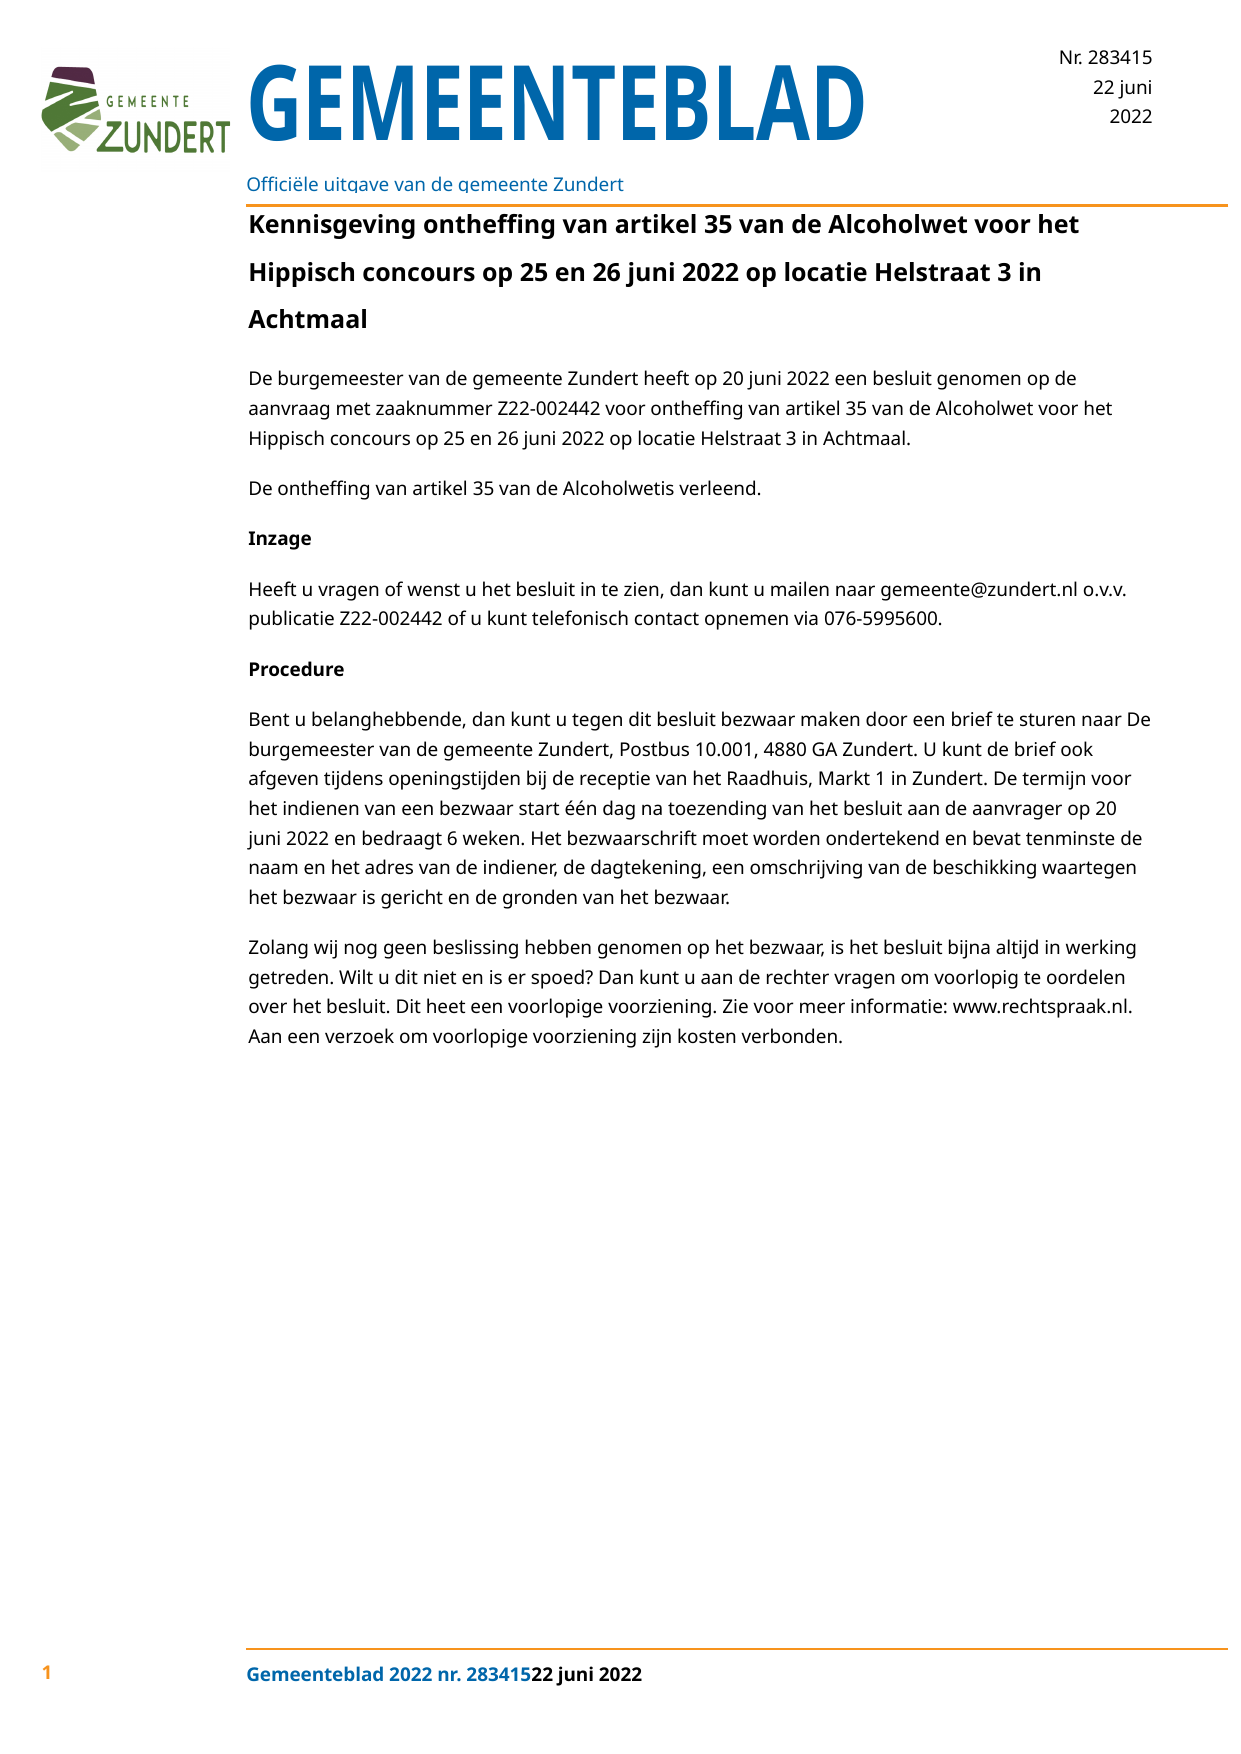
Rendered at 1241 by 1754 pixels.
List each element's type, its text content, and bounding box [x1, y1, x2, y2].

text Inzage [248, 526, 1152, 551]
text De ontheffing van artikel 35 van de Alcoholwetis verleend. [248, 475, 1152, 501]
text Heeft u vragen of wenst u het besluit in te zien, dan kunt u mailen naar gemeente@zundert.nl o.v.v. publicatie Z22-002442 of u kunt telefonisch contact opnemen via 076-5995600. [248, 576, 1152, 631]
text Procedure [248, 656, 1152, 682]
text De burgemeester van de gemeente Zundert heeft op 20 juni 2022 een besluit genomen op de aanvraag met zaaknummer Z22-002442 voor ontheffing van artikel 35 van de Alcoholwet voor het Hippisch concours op 25 en 26 juni 2022 op locatie Helstraat 3 in Achtmaal. [248, 366, 1152, 450]
text Zolang wij nog geen beslissing hebben genomen op het bezwaar, is het besluit bijna altijd in werking getreden. Wilt u dit niet en is er spoed? Dan kunt u aan de rechter vragen om voorlopig te oordelen over het besluit. Dit heet een voorlopige voorziening. Zie voor meer informatie: www.rechtspraak.nl. Aan een verzoek om voorlopige voorziening zijn kosten verbonden. [248, 934, 1152, 1049]
picture [41, 47, 231, 172]
text Bent u belanghebbende, dan kunt u tegen dit besluit bezwaar maken door een brief te sturen naar De burgemeester van de gemeente Zundert, Postbus 10.001, 4880 GA Zundert. U kunt de brief ook afgeven tijdens openingstijden bij de receptie van het Raadhuis, Markt 1 in Zundert. De termijn voor het indienen van een bezwaar start één dag na toezending van het besluit aan de aanvrager op 20 juni 2022 en bedraagt 6 weken. Het bezwaarschrift moet worden ondertekend en bevat tenminste de naam en het adres van de indiener, de dagtekening, een omschrijving van de beschikking waartegen het bezwaar is gericht en de gronden van het bezwaar. [248, 706, 1152, 909]
text Kennisgeving ontheffing van artikel 35 van de Alcoholwet voor het Hippisch concours op 25 en 26 juni 2022 op locatie Helstraat 3 in Achtmaal [248, 207, 1152, 336]
